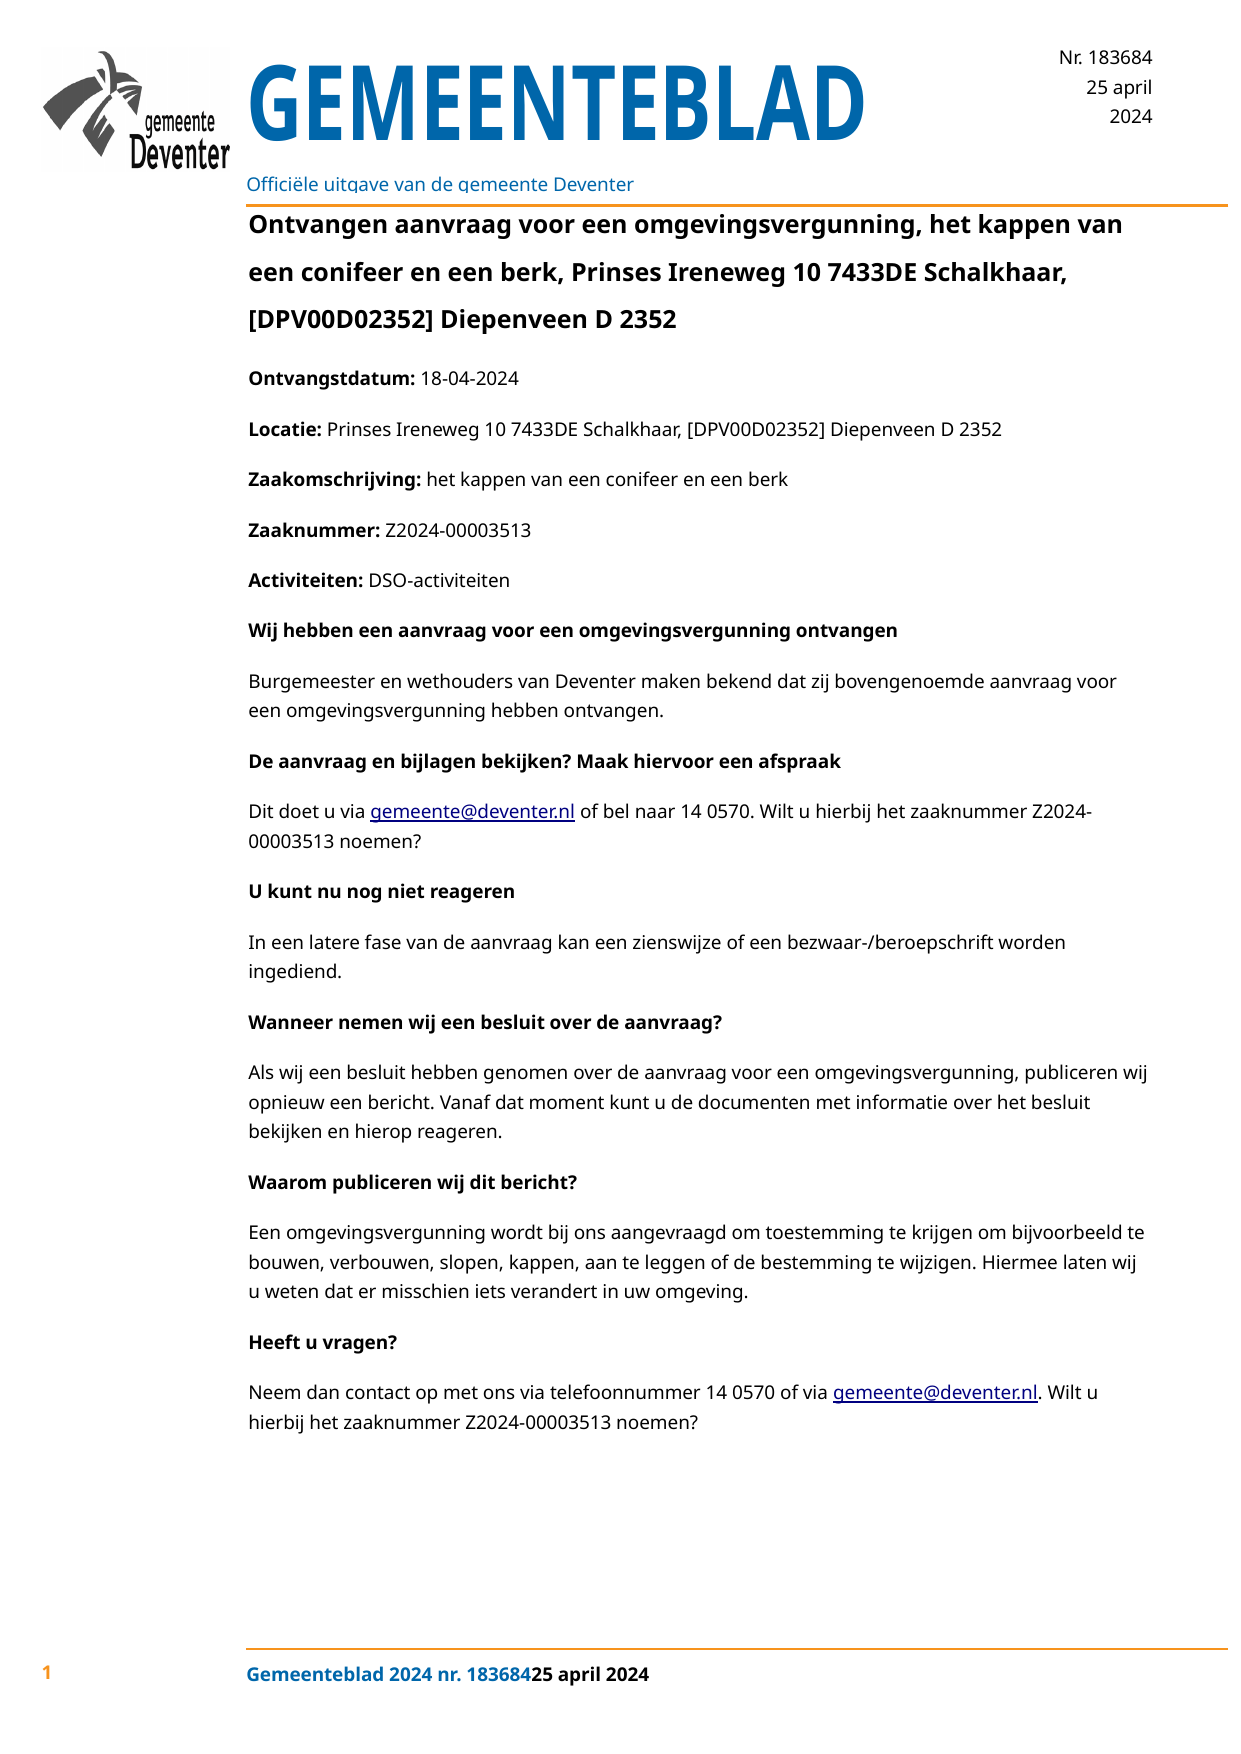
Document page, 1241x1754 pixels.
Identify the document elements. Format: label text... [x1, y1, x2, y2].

text Als wij een besluit hebben genomen over de aanvraag voor een omgevingsvergunning, publiceren wij opnieuw een bericht. Vanaf dat moment kunt u de documenten met informatie over het besluit bekijken en hierop reageren. [248, 1059, 1152, 1144]
text Zaaknummer: Z2024-00003513 [248, 517, 1152, 542]
text Wij hebben een aanvraag voor een omgevingsvergunning ontvangen [248, 618, 1152, 643]
text Ontvangen aanvraag voor een omgevingsvergunning, het kappen van een conifeer en een berk, Prinses Ireneweg 10 7433DE Schalkhaar, [DPV00D02352] Diepenveen D 2352 [248, 207, 1152, 336]
text Dit doet u via gemeente@deventer.nl of bel naar 14 0570. Wilt u hierbij het zaaknummer Z2024-00003513 noemen? [248, 798, 1152, 854]
text Ontvangstdatum: 18-04-2024 [248, 366, 1152, 391]
text Zaakomschrijving: het kappen van een conifeer en een berk [248, 466, 1152, 492]
text Waarom publiceren wij dit bericht? [248, 1169, 1152, 1194]
text Neem dan contact op met ons via telefoonnummer 14 0570 of via gemeente@deventer.nl. Wilt u hierbij het zaaknummer Z2024-00003513 noemen? [248, 1379, 1152, 1434]
text Wanneer nemen wij een besluit over de aanvraag? [248, 1009, 1152, 1034]
text Burgemeester en wethouders van Deventer maken bekend dat zij bovengenoemde aanvraag voor een omgevingsvergunning hebben ontvangen. [248, 668, 1152, 723]
text In een latere fase van de aanvraag kan een zienswijze of een bezwaar-/beroepschrift worden ingediend. [248, 929, 1152, 984]
picture [41, 47, 231, 172]
text Heeft u vragen? [248, 1329, 1152, 1354]
text U kunt nu nog niet reageren [248, 878, 1152, 904]
text De aanvraag en bijlagen bekijken? Maak hiervoor een afspraak [248, 748, 1152, 774]
text Een omgevingsvergunning wordt bij ons aangevraagd om toestemming te krijgen om bijvoorbeeld te bouwen, verbouwen, slopen, kappen, aan te leggen of de bestemming te wijzigen. Hiermee laten wij u weten dat er misschien iets verandert in uw omgeving. [248, 1219, 1152, 1304]
text Locatie: Prinses Ireneweg 10 7433DE Schalkhaar, [DPV00D02352] Diepenveen D 2352 [248, 416, 1152, 442]
text Activiteiten: DSO-activiteiten [248, 567, 1152, 593]
